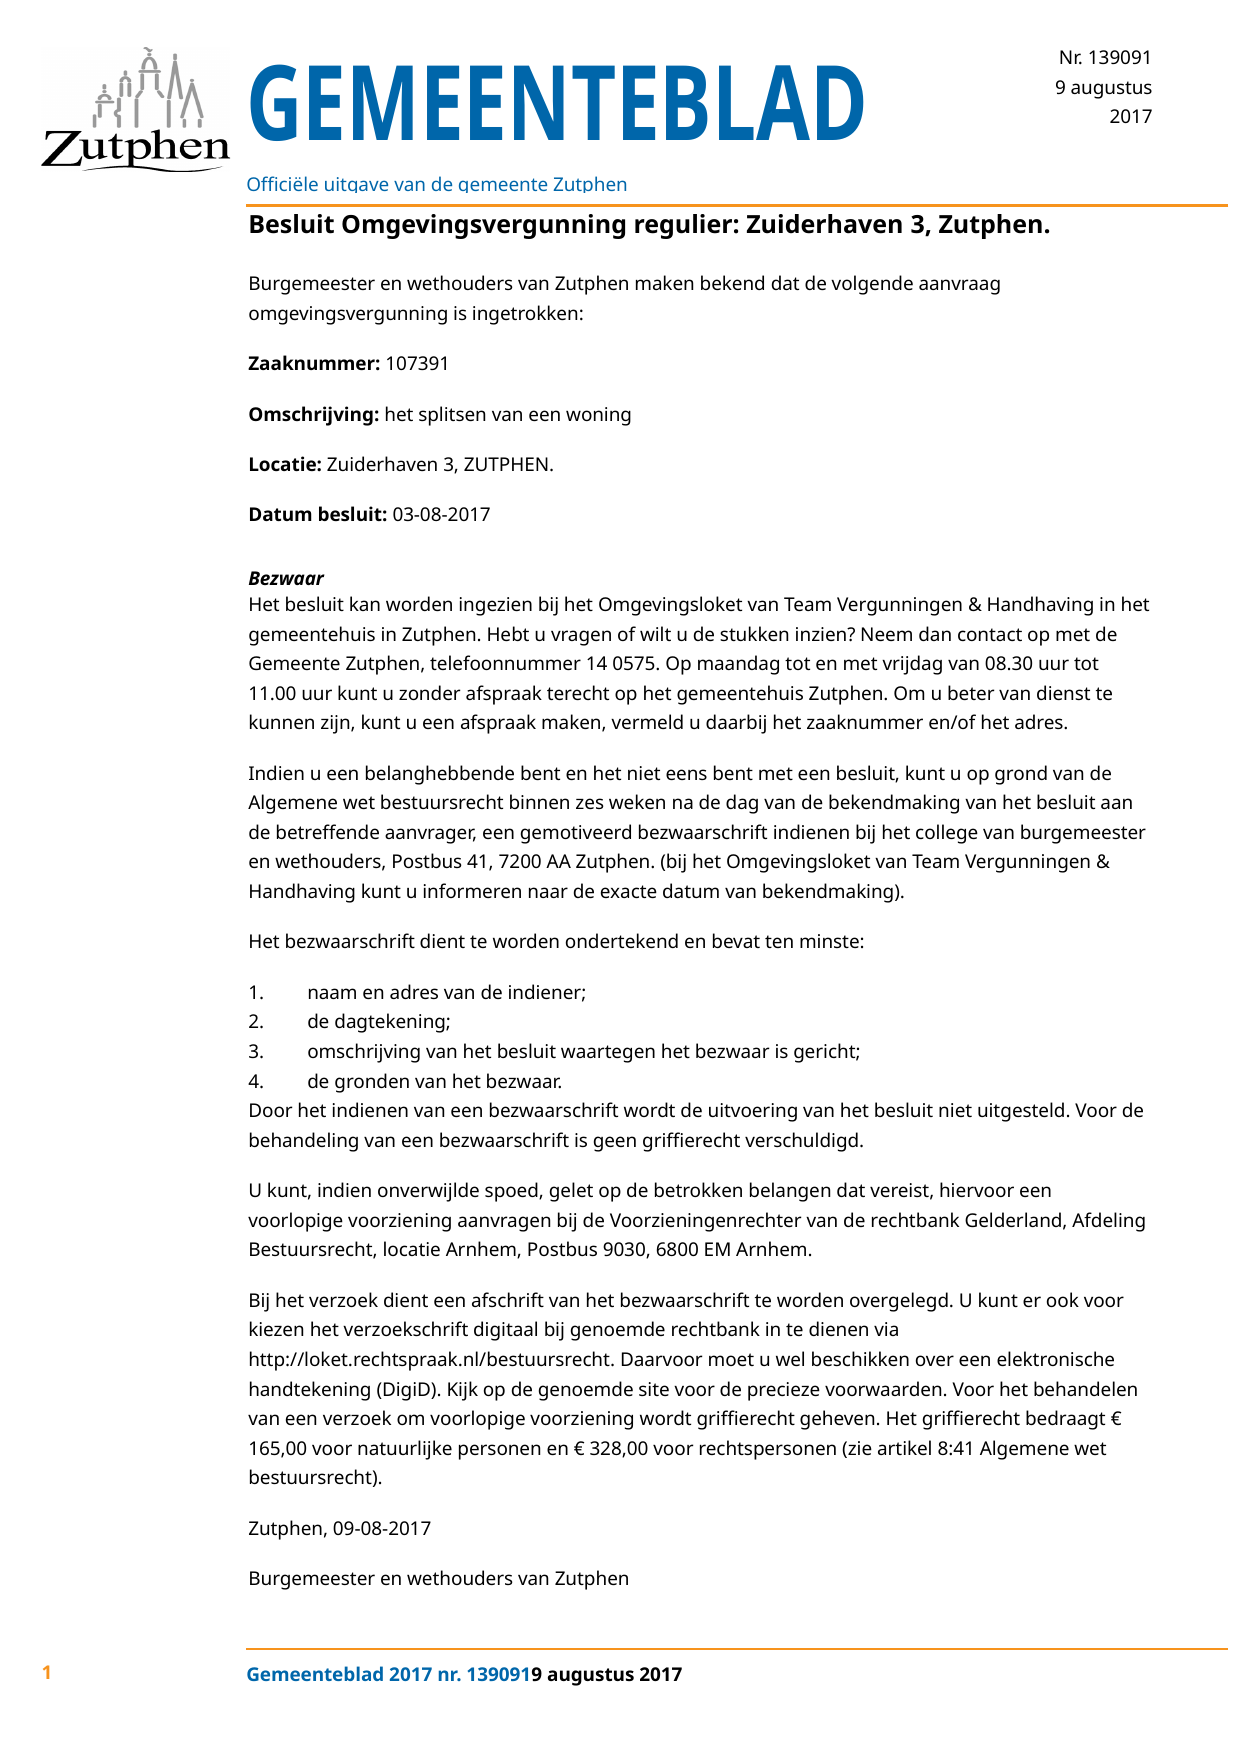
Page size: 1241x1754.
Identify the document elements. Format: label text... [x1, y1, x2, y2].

text Het besluit kan worden ingezien bij het Omgevingsloket van Team Vergunningen & Handhaving in het gemeentehuis in Zutphen. Hebt u vragen of wilt u de stukken inzien? Neem dan contact op met de Gemeente Zutphen, telefoonnummer 14 0575. Op maandag tot en met vrijdag van 08.30 uur tot 11.00 uur kunt u zonder afspraak terecht op het gemeentehuis Zutphen. Om u beter van dienst te kunnen zijn, kunt u een afspraak maken, vermeld u daarbij het zaaknummer en/of het adres. [248, 591, 1152, 735]
text Zaaknummer: 107391 [248, 350, 1152, 376]
text Door het indienen van een bezwaarschrift wordt de uitvoering van het besluit niet uitgesteld. Voor de behandeling van een bezwaarschrift is geen griffierecht verschuldigd. [248, 1097, 1152, 1153]
list de gronden van het bezwaar. [248, 1068, 1152, 1094]
text Besluit Omgevingsvergunning regulier: Zuiderhaven 3, Zutphen. [248, 207, 1152, 241]
text U kunt, indien onverwijlde spoed, gelet op de betrokken belangen dat vereist, hiervoor een voorlopige voorziening aanvragen bij de Voorzieningenrechter van de rechtbank Gelderland, Afdeling Bestuursrecht, locatie Arnhem, Postbus 9030, 6800 EM Arnhem. [248, 1177, 1152, 1262]
text Datum besluit: 03-08-2017 [248, 502, 1152, 527]
text Locatie: Zuiderhaven 3, ZUTPHEN. [248, 451, 1152, 477]
list omschrijving van het besluit waartegen het bezwaar is gericht; [248, 1038, 1152, 1064]
text Omschrijving: het splitsen van een woning [248, 401, 1152, 426]
list naam en adres van de indiener; [248, 979, 1152, 1005]
picture [41, 47, 231, 172]
text Zutphen, 09-08-2017 [248, 1515, 1152, 1541]
text Bezwaar [248, 566, 1152, 591]
text Burgemeester en wethouders van Zutphen maken bekend dat de volgende aanvraag omgevingsvergunning is ingetrokken: [248, 270, 1152, 326]
list de dagtekening; [248, 1009, 1152, 1034]
text Het bezwaarschrift dient te worden ondertekend en bevat ten minste: [248, 929, 1152, 954]
text Indien u een belanghebbende bent en het niet eens bent met een besluit, kunt u op grond van de Algemene wet bestuursrecht binnen zes weken na de dag van de bekendmaking van het besluit aan de betreffende aanvrager, een gemotiveerd bezwaarschrift indienen bij het college van burgemeester en wethouders, Postbus 41, 7200 AA Zutphen. (bij het Omgevingsloket van Team Vergunningen & Handhaving kunt u informeren naar de exacte datum van bekendmaking). [248, 760, 1152, 904]
text Bij het verzoek dient een afschrift van het bezwaarschrift te worden overgelegd. U kunt er ook voor kiezen het verzoekschrift digitaal bij genoemde rechtbank in te dienen via http://loket.rechtspraak.nl/bestuursrecht. Daarvoor moet u wel beschikken over een elektronische handtekening (DigiD). Kijk op de genoemde site voor de precieze voorwaarden. Voor het behandelen van een verzoek om voorlopige voorziening wordt griffierecht geheven. Het griffierecht bedraagt € 165,00 voor natuurlijke personen en € 328,00 voor rechtspersonen (zie artikel 8:41 Algemene wet bestuursrecht). [248, 1287, 1152, 1490]
text Burgemeester en wethouders van Zutphen [248, 1565, 1152, 1591]
